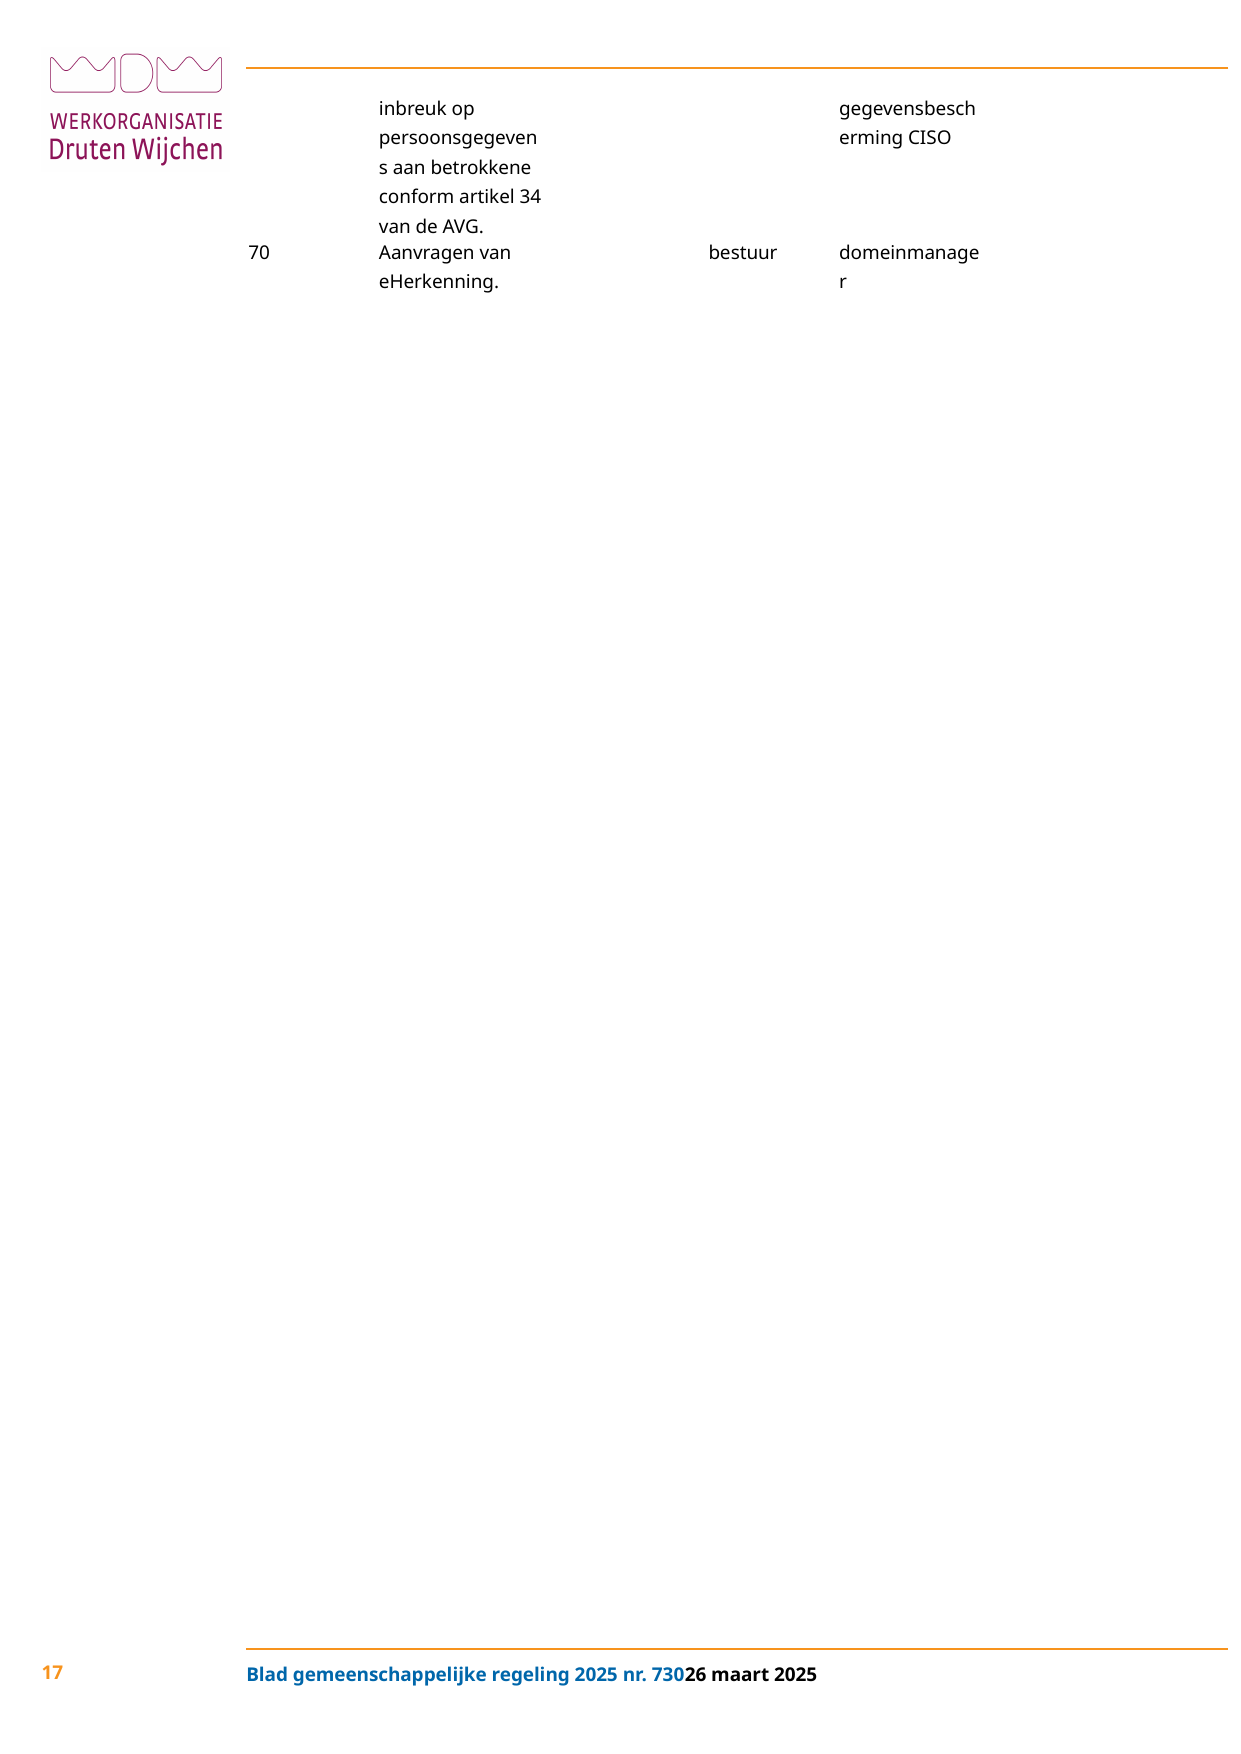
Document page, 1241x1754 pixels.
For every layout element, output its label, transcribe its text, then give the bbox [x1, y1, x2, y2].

table_cell [248, 95, 379, 239]
table_cell Aanvragen van eHerkenning. [379, 239, 543, 294]
table_cell [544, 239, 708, 294]
table_cell bestuur [708, 239, 839, 294]
table_cell inbreuk op persoonsgegevens aan betrokkene conform artikel 34 van de AVG. [379, 95, 543, 239]
table_cell 70 [248, 239, 379, 294]
table_cell gegevensbescherming CISO [839, 95, 981, 239]
table_cell domeinmanager [839, 239, 981, 294]
table_cell [981, 95, 1152, 239]
table_cell [981, 239, 1152, 294]
picture [41, 47, 231, 172]
table_cell [708, 95, 839, 239]
table_cell [544, 95, 708, 239]
